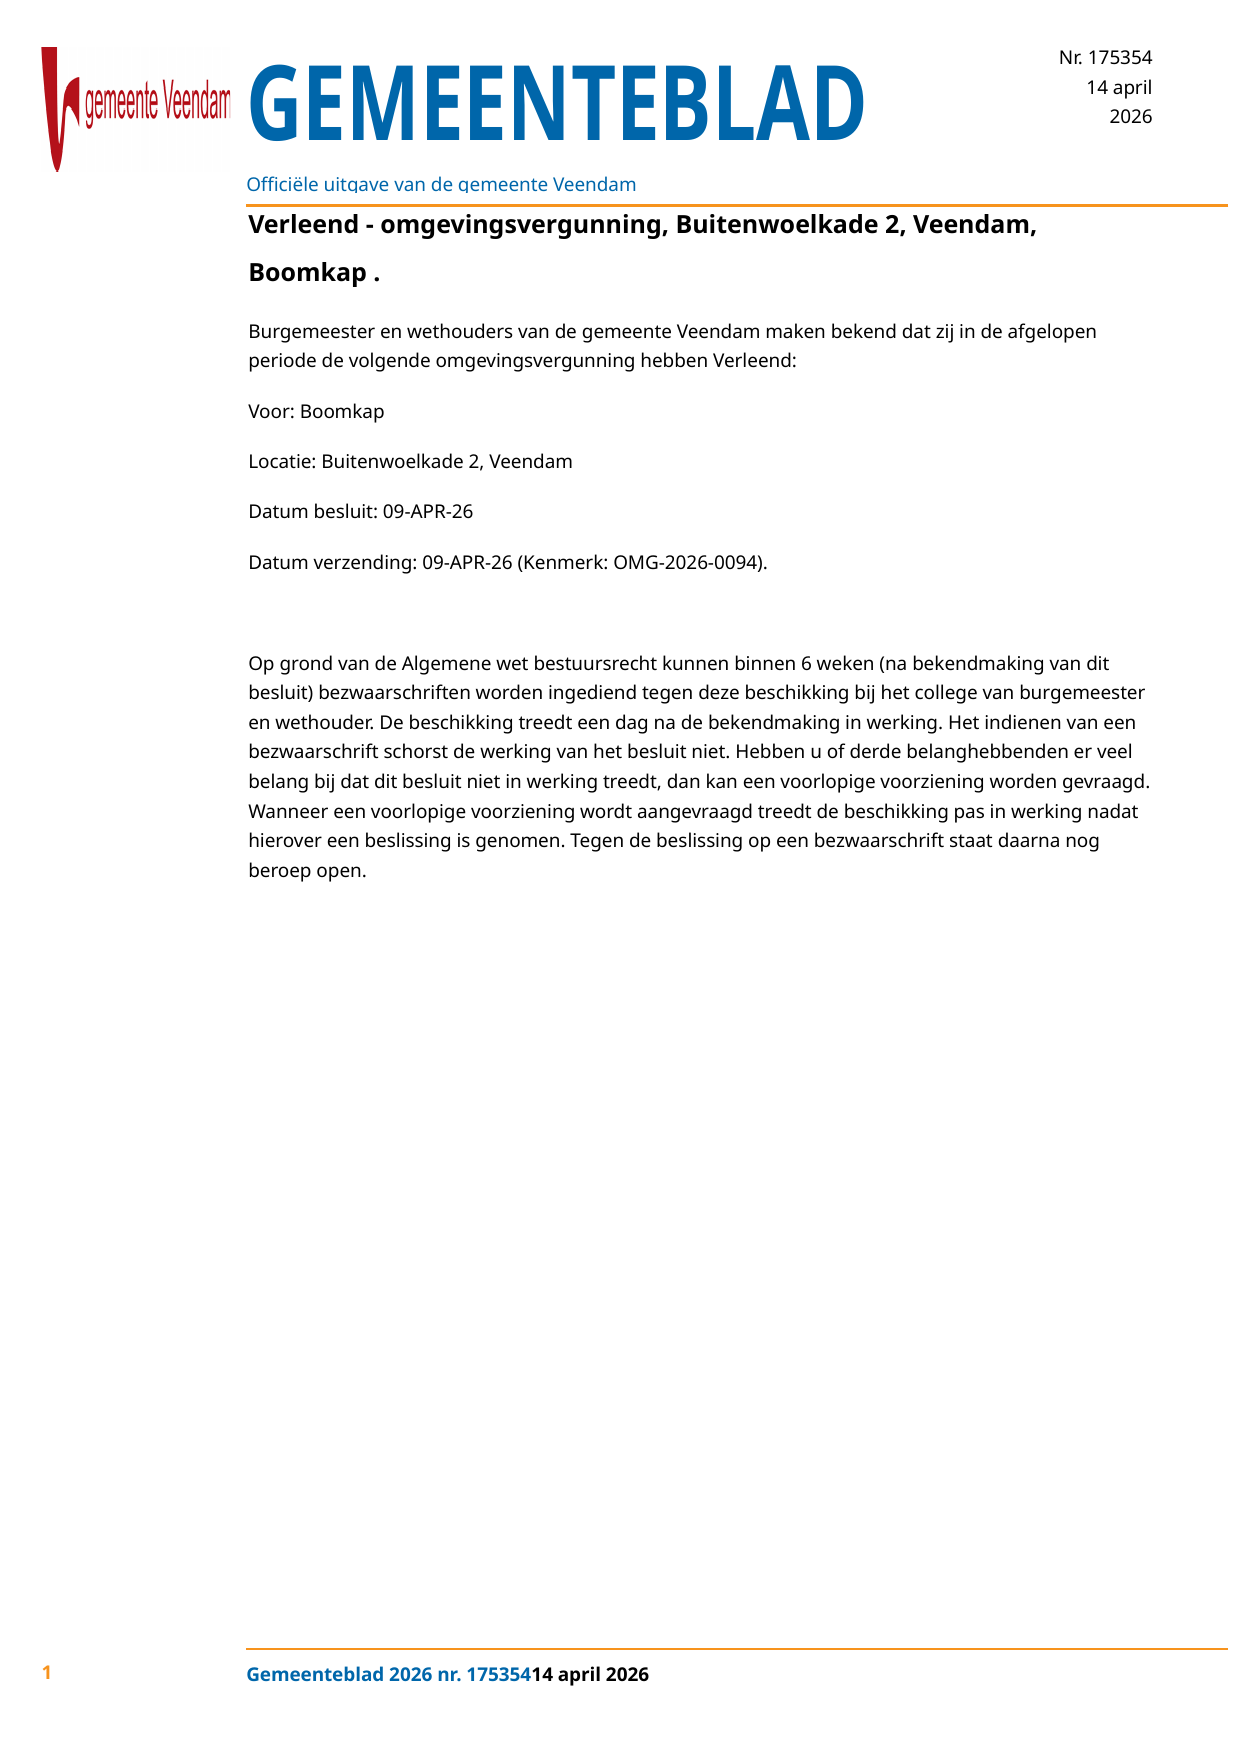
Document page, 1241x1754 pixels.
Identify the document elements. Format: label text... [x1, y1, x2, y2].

text Op grond van de Algemene wet bestuursrecht kunnen binnen 6 weken (na bekendmaking van dit besluit) bezwaarschriften worden ingediend tegen deze beschikking bij het college van burgemeester en wethouder. De beschikking treedt een dag na de bekendmaking in werking. Het indienen van een bezwaarschrift schorst de werking van het besluit niet. Hebben u of derde belanghebbenden er veel belang bij dat dit besluit niet in werking treedt, dan kan een voorlopige voorziening worden gevraagd. Wanneer een voorlopige voorziening wordt aangevraagd treedt de beschikking pas in werking nadat hierover een beslissing is genomen. Tegen de beslissing op een bezwaarschrift staat daarna nog beroep open. [248, 650, 1152, 883]
text Datum verzending: 09-APR-26 (Kenmerk: OMG-2026-0094). [248, 549, 1152, 575]
text Verleend - omgevingsvergunning, Buitenwoelkade 2, Veendam, Boomkap . [248, 207, 1152, 288]
text Voor: Boomkap [248, 398, 1152, 424]
picture [41, 47, 231, 172]
text Locatie: Buitenwoelkade 2, Veendam [248, 448, 1152, 474]
text Burgemeester en wethouders van de gemeente Veendam maken bekend dat zij in de afgelopen periode de volgende omgevingsvergunning hebben Verleend: [248, 318, 1152, 373]
text Datum besluit: 09-APR-26 [248, 499, 1152, 524]
